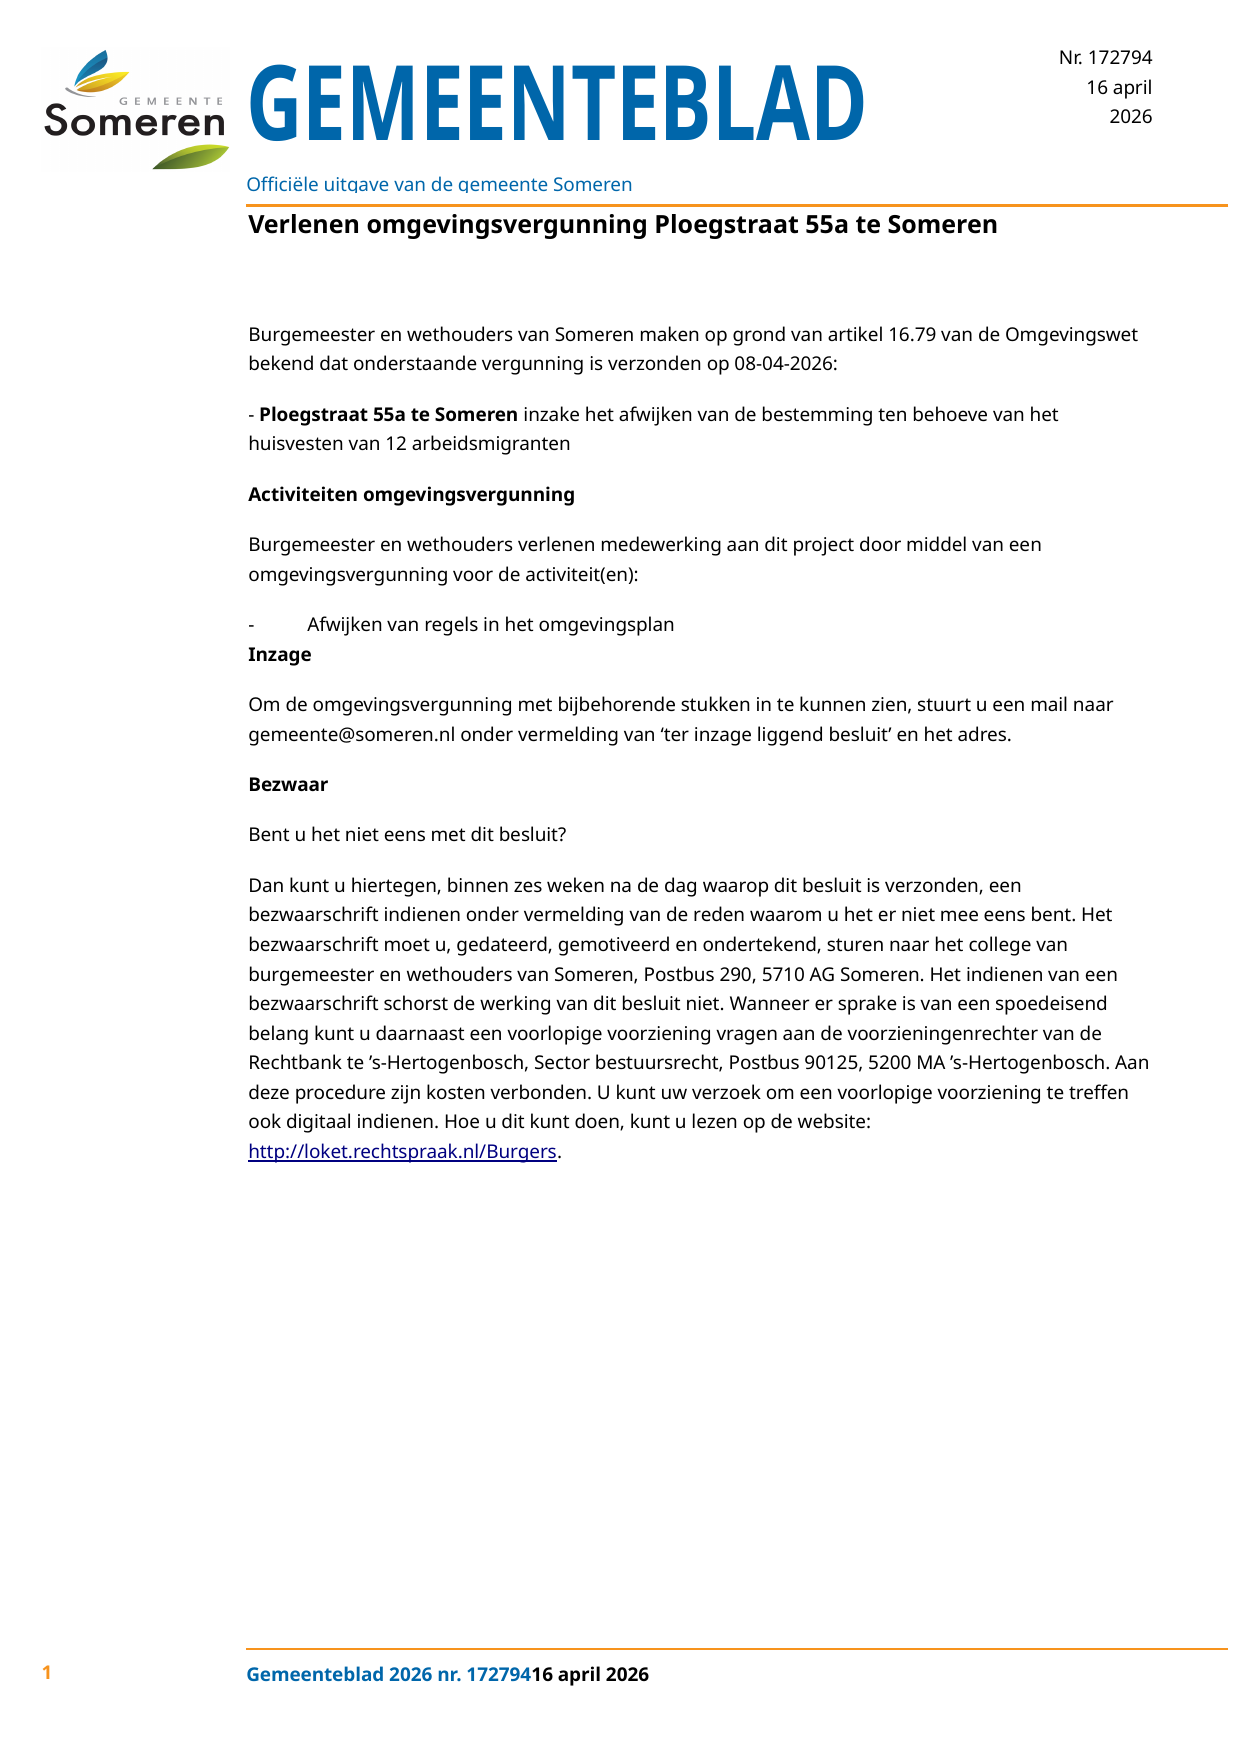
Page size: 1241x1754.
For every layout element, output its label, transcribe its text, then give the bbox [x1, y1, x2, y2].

text Bent u het niet eens met dit besluit? [248, 822, 1152, 847]
text Bezwaar [248, 771, 1152, 797]
text Dan kunt u hiertegen, binnen zes weken na de dag waarop dit besluit is verzonden, een bezwaarschrift indienen onder vermelding van de reden waarom u het er niet mee eens bent. Het bezwaarschrift moet u, gedateerd, gemotiveerd en ondertekend, sturen naar het college van burgemeester en wethouders van Someren, Postbus 290, 5710 AG Someren. Het indienen van een bezwaarschrift schorst de werking van dit besluit niet. Wanneer er sprake is van een spoedeisend belang kunt u daarnaast een voorlopige voorziening vragen aan de voorzieningenrechter van de Rechtbank te ’s-Hertogenbosch, Sector bestuursrecht, Postbus 90125, 5200 MA ’s-Hertogenbosch. Aan deze procedure zijn kosten verbonden. U kunt uw verzoek om een voorlopige voorziening te treffen ook digitaal indienen. Hoe u dit kunt doen, kunt u lezen op de website: http://loket.rechtspraak.nl/Burgers. [248, 872, 1152, 1164]
list Afwijken van regels in het omgevingsplan [248, 611, 1152, 637]
text Om de omgevingsvergunning met bijbehorende stukken in te kunnen zien, stuurt u een mail naar gemeente@someren.nl onder vermelding van ‘ter inzage liggend besluit’ en het adres. [248, 691, 1152, 746]
picture [41, 47, 231, 172]
text Inzage [248, 641, 1152, 666]
text Burgemeester en wethouders van Someren maken op grond van artikel 16.79 van de Omgevingswet bekend dat onderstaande vergunning is verzonden op 08-04-2026: [248, 321, 1152, 376]
text Activiteiten omgevingsvergunning [248, 481, 1152, 506]
text Verlenen omgevingsvergunning Ploegstraat 55a te Someren [248, 207, 1152, 241]
text - Ploegstraat 55a te Someren inzake het afwijken van de bestemming ten behoeve van het huisvesten van 12 arbeidsmigranten [248, 401, 1152, 456]
text Burgemeester en wethouders verlenen medewerking aan dit project door middel van een omgevingsvergunning voor de activiteit(en): [248, 531, 1152, 586]
